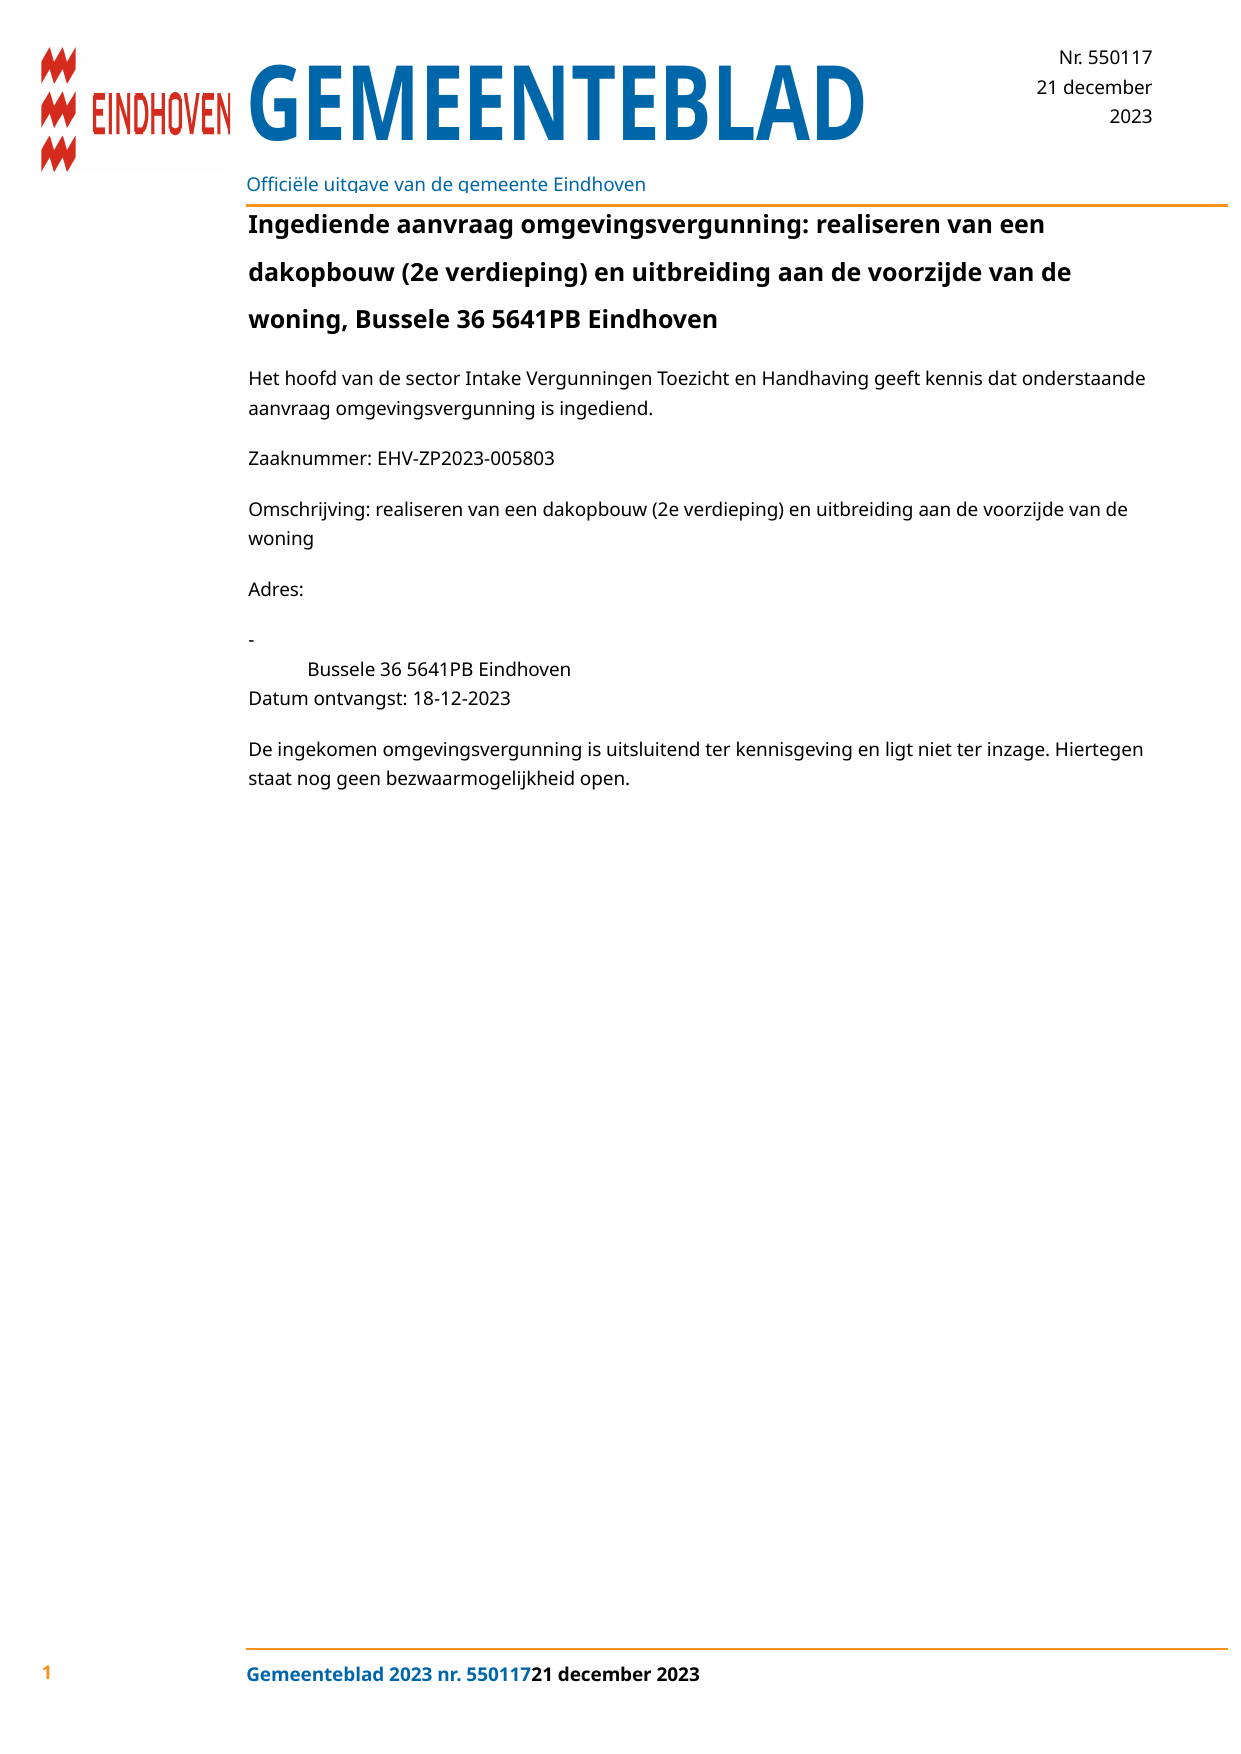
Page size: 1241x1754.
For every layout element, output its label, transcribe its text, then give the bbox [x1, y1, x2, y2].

text Datum ontvangst: 18-12-2023 [248, 686, 1152, 711]
picture [41, 47, 231, 172]
text Zaaknummer: EHV-ZP2023-005803 [248, 446, 1152, 471]
list Bussele 36 5641PB Eindhoven [248, 656, 1152, 682]
text Het hoofd van de sector Intake Vergunningen Toezicht en Handhaving geeft kennis dat onderstaande aanvraag omgevingsvergunning is ingediend. [248, 366, 1152, 421]
text Adres: [248, 576, 1152, 602]
text Omschrijving: realiseren van een dakopbouw (2e verdieping) en uitbreiding aan de voorzijde van de woning [248, 496, 1152, 551]
text Ingediende aanvraag omgevingsvergunning: realiseren van een dakopbouw (2e verdieping) en uitbreiding aan de voorzijde van de woning, Bussele 36 5641PB Eindhoven [248, 207, 1152, 336]
text De ingekomen omgevingsvergunning is uitsluitend ter kennisgeving en ligt niet ter inzage. Hiertegen staat nog geen bezwaarmogelijkheid open. [248, 736, 1152, 791]
